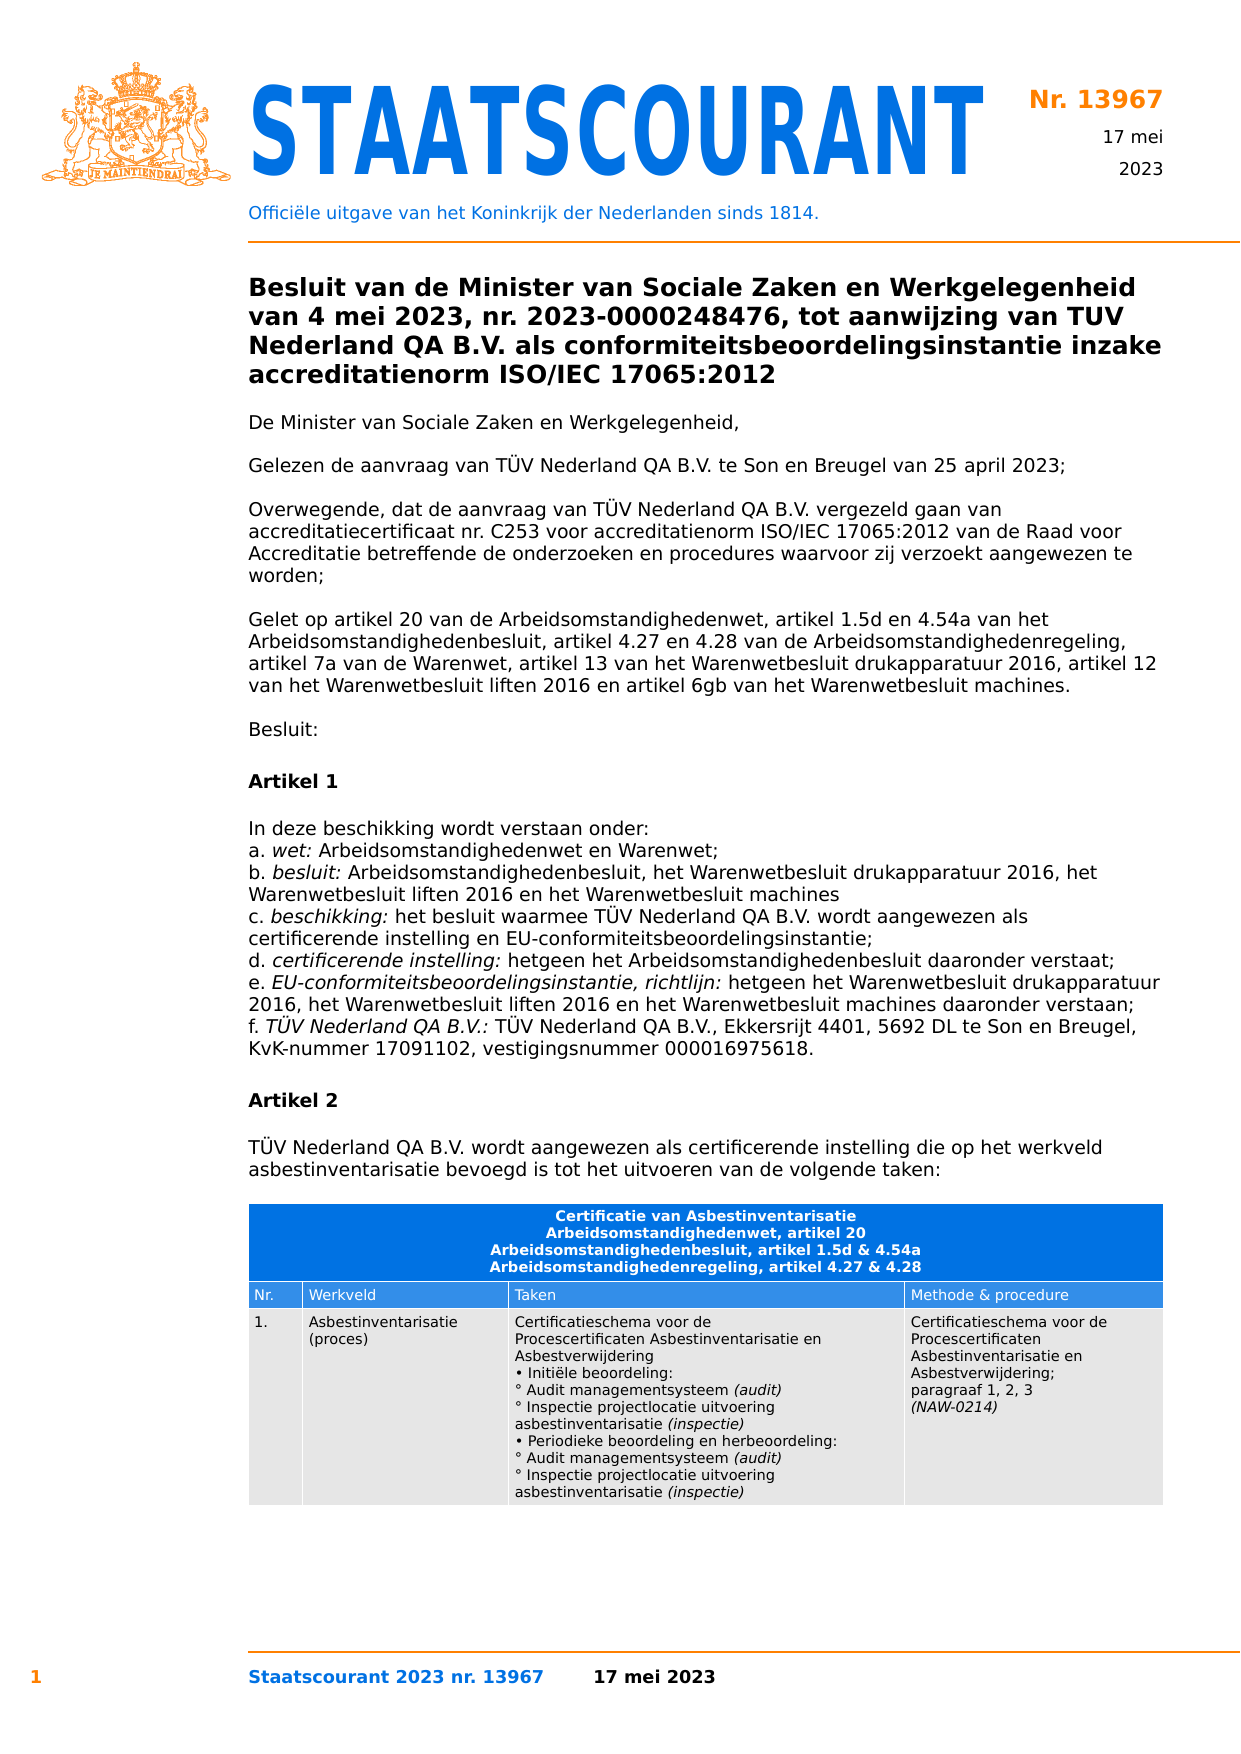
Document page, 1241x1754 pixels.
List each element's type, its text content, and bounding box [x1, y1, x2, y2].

text TÜV Nederland QA B.V. wordt aangewezen als certificerende instelling die op het werkveld asbestinventarisatie bevoegd is tot het uitvoeren van de volgende taken: [248, 1137, 1163, 1181]
table_header [25, 62, 248, 241]
subtitle Besluit van de Minister van Sociale Zaken en Werkgelegenheid van 4 mei 2023, nr. 2023-0000248476, tot aanwijzing van TUV Nederland QA B.V. als conformiteitsbeoordelingsinstantie inzake accreditatienorm ISO/IEC 17065:2012 [248, 273, 1163, 390]
subtitle Artikel 1 [248, 771, 1163, 793]
table_header Certificatie van Asbestinventarisatie Arbeidsomstandighedenwet, artikel 20 Arbeidsomstandighedenbesluit, artikel 1.5d & 4.54a Arbeidsomstandighedenregeling, artikel 4.27 & 4.28 [249, 1204, 1163, 1281]
table_cell 17 mei [998, 121, 1240, 153]
table_cell Asbestinventarisatie (proces) [303, 1309, 508, 1505]
text Overwegende, dat de aanvraag van TÜV Nederland QA B.V. vergezeld gaan van accreditatiecertificaat nr. C253 voor accreditatienorm ISO/IEC 17065:2012 van de Raad voor Accreditatie betreffende de onderzoeken en procedures waarvoor zij verzoekt aangewezen te worden; [248, 499, 1163, 587]
table_cell Officiële uitgave van het Koninkrijk der Nederlanden sinds 1814. [248, 203, 1240, 241]
table_cell Werkveld [303, 1282, 508, 1308]
table_cell 2023 [998, 153, 1240, 203]
table_cell Nr. [249, 1282, 302, 1308]
text Besluit: [248, 719, 1163, 741]
table_header STAATSCOURANT [248, 62, 998, 203]
table_cell Certificatieschema voor de Procescertificaten Asbestinventarisatie en Asbestverwijdering • Initiële beoordeling: ° Audit managementsysteem (audit) ° Inspectie projectlocatie uitvoering asbestinventarisatie (inspectie) • Periodieke beoordeling en herbeoordeling: ° Audit managementsysteem (audit) ° Inspectie projectlocatie uitvoering asbestinventarisatie (inspectie) [509, 1309, 904, 1505]
text De Minister van Sociale Zaken en Werkgelegenheid, [248, 412, 1163, 433]
table_cell Methode & procedure [905, 1282, 1163, 1308]
text c. beschikking: het besluit waarmee TÜV Nederland QA B.V. wordt aangewezen als certificerende instelling en EU-conformiteitsbeoordelingsinstantie; [248, 906, 1163, 950]
table_cell Taken [509, 1282, 904, 1308]
text Gelet op artikel 20 van de Arbeidsomstandighedenwet, artikel 1.5d en 4.54a van het Arbeidsomstandighedenbesluit, artikel 4.27 en 4.28 van de Arbeidsomstandighedenregeling, artikel 7a van de Warenwet, artikel 13 van het Warenwetbesluit drukapparatuur 2016, artikel 12 van het Warenwetbesluit liften 2016 en artikel 6gb van het Warenwetbesluit machines. [248, 609, 1163, 697]
text e. EU-conformiteitsbeoordelingsinstantie, richtlijn: hetgeen het Warenwetbesluit drukapparatuur 2016, het Warenwetbesluit liften 2016 en het Warenwetbesluit machines daaronder verstaan; [248, 972, 1163, 1016]
picture [41, 62, 231, 186]
subtitle Artikel 2 [248, 1089, 1163, 1112]
table_header Nr. 13967 [998, 62, 1240, 121]
table_cell Certificatieschema voor de Procescertificaten Asbestinventarisatie en Asbestverwijdering; paragraaf 1, 2, 3 (NAW-0214) [905, 1309, 1163, 1505]
text In deze beschikking wordt verstaan onder: [248, 818, 1163, 840]
text d. certificerende instelling: hetgeen het Arbeidsomstandighedenbesluit daaronder verstaat; [248, 950, 1163, 972]
text Gelezen de aanvraag van TÜV Nederland QA B.V. te Son en Breugel van 25 april 2023; [248, 455, 1163, 477]
text f. TÜV Nederland QA B.V.: TÜV Nederland QA B.V., Ekkersrijt 4401, 5692 DL te Son en Breugel, KvK-nummer 17091102, vestigingsnummer 000016975618. [248, 1016, 1163, 1059]
text a. wet: Arbeidsomstandighedenwet en Warenwet; [248, 840, 1163, 862]
table_cell 1. [249, 1309, 302, 1505]
text b. besluit: Arbeidsomstandighedenbesluit, het Warenwetbesluit drukapparatuur 2016, het Warenwetbesluit liften 2016 en het Warenwetbesluit machines [248, 862, 1163, 906]
